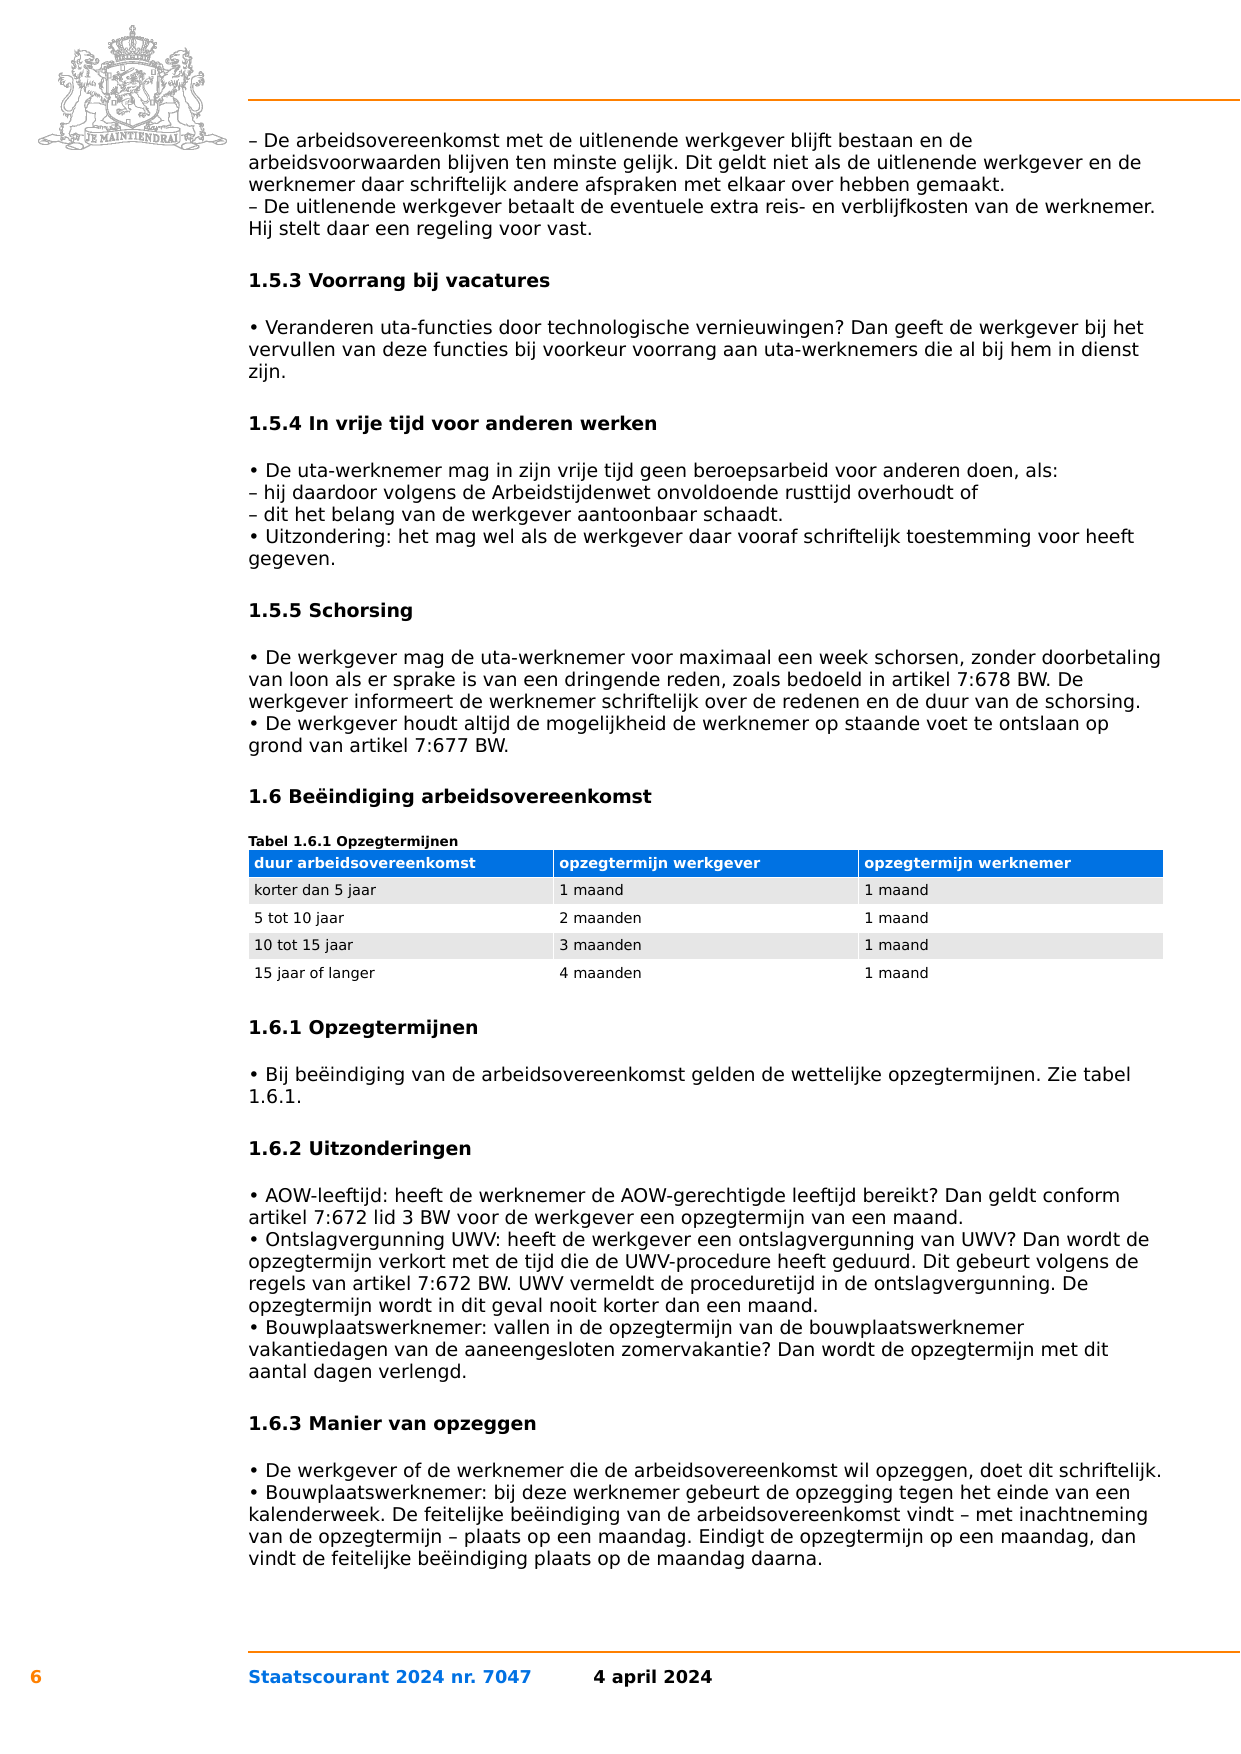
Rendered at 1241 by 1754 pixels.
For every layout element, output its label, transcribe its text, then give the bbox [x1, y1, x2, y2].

text – De uitlenende werkgever betaalt de eventuele extra reis- en verblijfkosten van de werknemer. Hij stelt daar een regeling voor vast. [248, 196, 1163, 240]
text • De werkgever houdt altijd de mogelijkheid de werknemer op staande voet te ontslaan op grond van artikel 7:677 BW. [248, 712, 1163, 756]
table_cell duur arbeidsovereenkomst [249, 850, 553, 877]
table_cell 3 maanden [554, 933, 858, 959]
text • Bij beëindiging van de arbeidsovereenkomst gelden de wettelijke opzegtermijnen. Zie tabel 1.6.1. [248, 1064, 1163, 1108]
text • Veranderen uta-functies door technologische vernieuwingen? Dan geeft de werkgever bij het vervullen van deze functies bij voorkeur voorrang aan uta-werknemers die al bij hem in dienst zijn. [248, 317, 1163, 383]
subtitle 1.6.2 Uitzonderingen [248, 1138, 1163, 1160]
text • De werkgever of de werknemer die de arbeidsovereenkomst wil opzeggen, doet dit schriftelijk. [248, 1460, 1163, 1482]
picture [38, 25, 227, 150]
text • Bouwplaatswerknemer: bij deze werknemer gebeurt de opzegging tegen het einde van een kalenderweek. De feitelijke beëindiging van de arbeidsovereenkomst vindt – met inachtneming van de opzegtermijn – plaats op een maandag. Eindigt de opzegtermijn op een maandag, dan vindt de feitelijke beëindiging plaats op de maandag daarna. [248, 1482, 1163, 1570]
text – dit het belang van de werkgever aantoonbaar schaadt. [248, 504, 1163, 526]
table_cell 1 maand [859, 960, 1163, 986]
table_cell 10 tot 15 jaar [249, 933, 553, 959]
text • AOW-leeftijd: heeft de werknemer de AOW-gerechtigde leeftijd bereikt? Dan geldt conform artikel 7:672 lid 3 BW voor de werkgever een opzegtermijn van een maand. [248, 1185, 1163, 1229]
table_cell 2 maanden [554, 905, 858, 931]
text • Bouwplaatswerknemer: vallen in de opzegtermijn van de bouwplaatswerknemer vakantiedagen van de aaneengesloten zomervakantie? Dan wordt de opzegtermijn met dit aantal dagen verlengd. [248, 1317, 1163, 1383]
table_cell opzegtermijn werknemer [859, 850, 1163, 877]
text • De werkgever mag de uta-werknemer voor maximaal een week schorsen, zonder doorbetaling van loon als er sprake is van een dringende reden, zoals bedoeld in artikel 7:678 BW. De werkgever informeert de werknemer schriftelijk over de redenen en de duur van de schorsing. [248, 647, 1163, 712]
table_cell 1 maand [554, 878, 858, 904]
subtitle 1.5.5 Schorsing [248, 599, 1163, 622]
subtitle 1.6 Beëindiging arbeidsovereenkomst [248, 786, 1163, 808]
subtitle 1.6.3 Manier van opzeggen [248, 1413, 1163, 1435]
table_cell 1 maand [859, 905, 1163, 931]
table_cell 5 tot 10 jaar [249, 905, 553, 931]
table_cell korter dan 5 jaar [249, 878, 553, 904]
table_cell 15 jaar of langer [249, 960, 553, 986]
text • De uta-werknemer mag in zijn vrije tijd geen beroepsarbeid voor anderen doen, als: [248, 460, 1163, 482]
subtitle 1.5.3 Voorrang bij vacatures [248, 270, 1163, 292]
text – De arbeidsovereenkomst met de uitlenende werkgever blijft bestaan en de arbeidsvoorwaarden blijven ten minste gelijk. Dit geldt niet als de uitlenende werkgever en de werknemer daar schriftelijk andere afspraken met elkaar over hebben gemaakt. [248, 130, 1163, 196]
table_cell 1 maand [859, 878, 1163, 904]
table_cell opzegtermijn werkgever [554, 850, 858, 877]
table_cell 4 maanden [554, 960, 858, 986]
text – hij daardoor volgens de Arbeidstijdenwet onvoldoende rusttijd overhoudt of [248, 482, 1163, 504]
table_cell 1 maand [859, 933, 1163, 959]
text • Uitzondering: het mag wel als de werkgever daar vooraf schriftelijk toestemming voor heeft gegeven. [248, 526, 1163, 569]
table_header Tabel 1.6.1 Opzegtermijnen [248, 834, 1163, 849]
subtitle 1.6.1 Opzegtermijnen [248, 1017, 1163, 1039]
subtitle 1.5.4 In vrije tijd voor anderen werken [248, 413, 1163, 435]
text • Ontslagvergunning UWV: heeft de werkgever een ontslagvergunning van UWV? Dan wordt de opzegtermijn verkort met de tijd die de UWV-procedure heeft geduurd. Dit gebeurt volgens de regels van artikel 7:672 BW. UWV vermeldt de proceduretijd in de ontslagvergunning. De opzegtermijn wordt in dit geval nooit korter dan een maand. [248, 1229, 1163, 1317]
